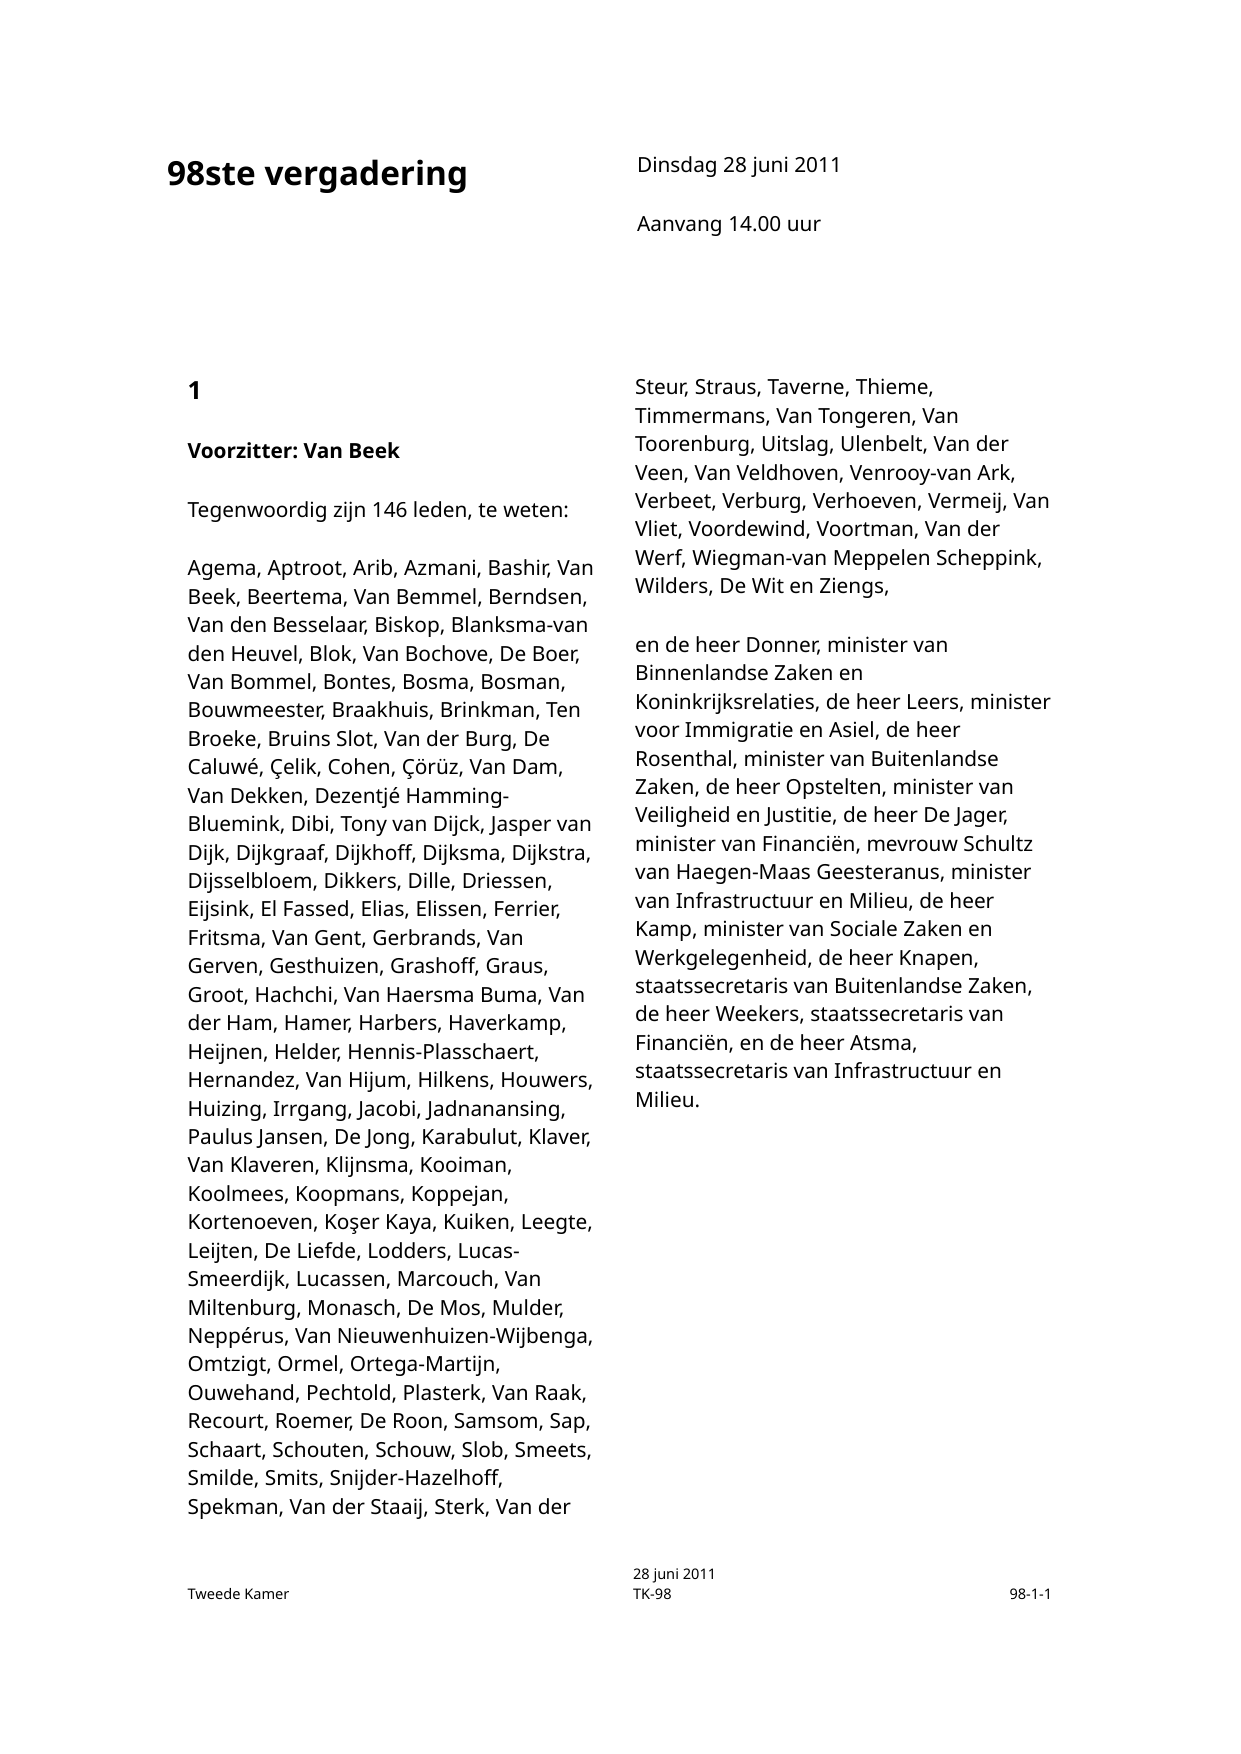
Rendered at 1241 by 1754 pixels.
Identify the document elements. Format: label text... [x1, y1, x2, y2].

text Agema, Aptroot, Arib, Azmani, Bashir, Van Beek, Beertema, Van Bemmel, Berndsen, Van den Besselaar, Biskop, Blanksma-van den Heuvel, Blok, Van Bochove, De Boer, Van Bommel, Bontes, Bosma, Bosman, Bouwmeester, Braakhuis, Brinkman, Ten Broeke, Bruins Slot, Van der Burg, De Caluwé, Çelik, Cohen, Çörüz, Van Dam, Van Dekken, Dezentjé Hamming-Bluemink, Dibi, Tony van Dijck, Jasper van Dijk, Dijkgraaf, Dijkhoff, Dijksma, Dijkstra, Dijsselbloem, Dikkers, Dille, Driessen, Eijsink, El Fassed, Elias, Elissen, Ferrier, Fritsma, Van Gent, Gerbrands, Van Gerven, Gesthuizen, Grashoff, Graus, Groot, Hachchi, Van Haersma Buma, Van der Ham, Hamer, Harbers, Haverkamp, Heijnen, Helder, Hennis-Plasschaert, Hernandez, Van Hijum, Hilkens, Houwers, Huizing, Irrgang, Jacobi, Jadnanansing, Paulus Jansen, De Jong, Karabulut, Klaver, Van Klaveren, Klijnsma, Kooiman, Koolmees, Koopmans, Koppejan, Kortenoeven, Koşer Kaya, Kuiken, Leegte, Leijten, De Liefde, Lodders, Lucas-Smeerdijk, Lucassen, Marcouch, Van Miltenburg, Monasch, De Mos, Mulder, Neppérus, Van Nieuwenhuizen-Wijbenga, Omtzigt, Ormel, Ortega-Martijn, Ouwehand, Pechtold, Plasterk, Van Raak, Recourt, Roemer, De Roon, Samsom, Sap, Schaart, Schouten, Schouw, Slob, Smeets, Smilde, Smits, Snijder-Hazelhoff, Spekman, Van der Staaij, Sterk, Van der [187, 553, 605, 1520]
text Dinsdag 28 juni 2011 [637, 150, 1047, 178]
text Tegenwoordig zijn 146 leden, te weten: [187, 495, 605, 523]
text en de heer Donner, minister van Binnenlandse Zaken en Koninkrijksrelaties, de heer Leers, minister voor Immigratie en Asiel, de heer Rosenthal, minister van Buitenlandse Zaken, de heer Opstelten, minister van Veiligheid en Justitie, de heer De Jager, minister van Financiën, mevrouw Schultz van Haegen-Maas Geesteranus, minister van Infrastructuur en Milieu, de heer Kamp, minister van Sociale Zaken en Werkgelegenheid, de heer Knapen, staatssecretaris van Buitenlandse Zaken, de heer Weekers, staatssecretaris van Financiën, en de heer Atsma, staatssecretaris van Infrastructuur en Milieu. [635, 630, 1053, 1113]
text Aanvang 14.00 uur [637, 209, 1047, 237]
text Voorzitter: Van Beek [187, 436, 605, 465]
text Steur, Straus, Taverne, Thieme, Timmermans, Van Tongeren, Van Toorenburg, Uitslag, Ulenbelt, Van der Veen, Van Veldhoven, Venrooy-van Ark, Verbeet, Verburg, Verhoeven, Vermeij, Van Vliet, Voordewind, Voortman, Van der Werf, Wiegman-van Meppelen Scheppink, Wilders, De Wit en Ziengs, [635, 150, 1053, 600]
text 1 [187, 282, 605, 406]
text 98ste vergadering [167, 150, 615, 195]
